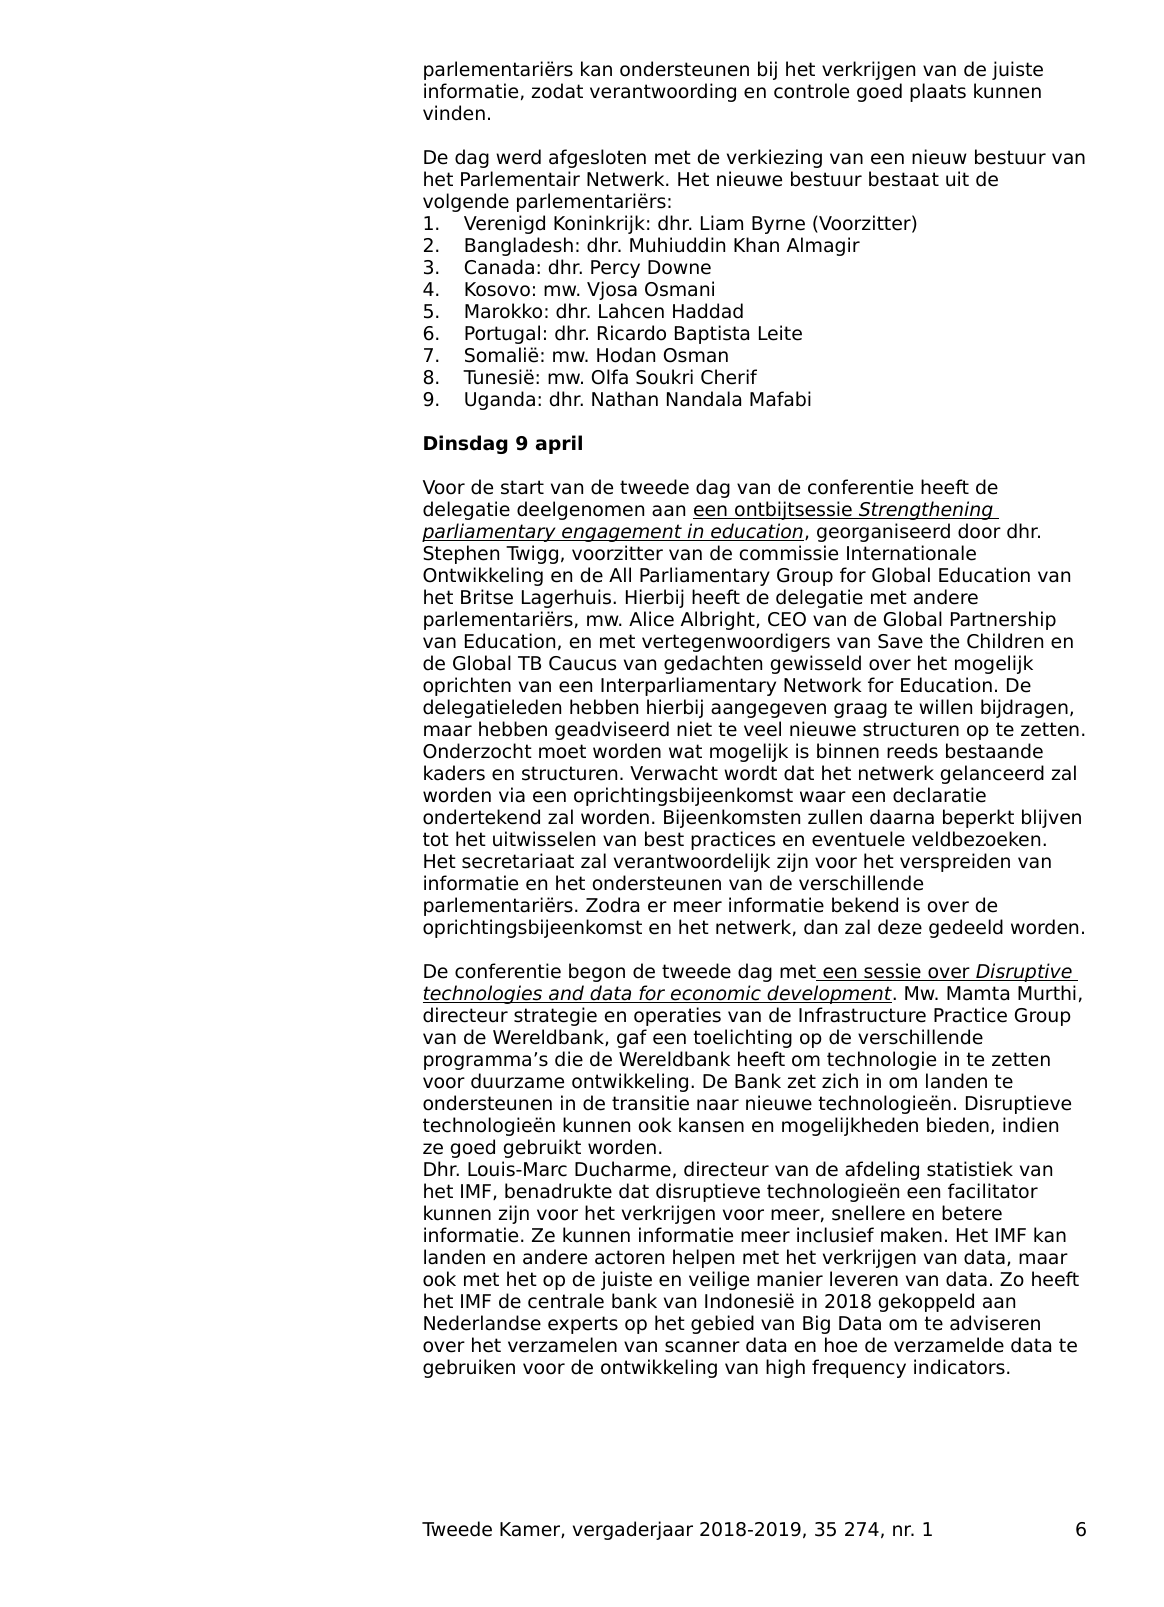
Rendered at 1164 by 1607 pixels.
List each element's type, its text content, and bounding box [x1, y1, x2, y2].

text 8. Tunesië: mw. Olfa Soukri Cherif [422, 367, 1087, 389]
text Voor de start van de tweede dag van de conferentie heeft de delegatie deelgenomen aan een ontbijtsessie Strengthening parliamentary engagement in education, georganiseerd door dhr. Stephen Twigg, voorzitter van de commissie Internationale Ontwikkeling en de All Parliamentary Group for Global Education van het Britse Lagerhuis. Hierbij heeft de delegatie met andere parlementariërs, mw. Alice Albright, CEO van de Global Partnership van Education, en met vertegenwoordigers van Save the Children en de Global TB Caucus van gedachten gewisseld over het mogelijk oprichten van een Interparliamentary Network for Education. De delegatieleden hebben hierbij aangegeven graag te willen bijdragen, maar hebben geadviseerd niet te veel nieuwe structuren op te zetten. Onderzocht moet worden wat mogelijk is binnen reeds bestaande kaders en structuren. Verwacht wordt dat het netwerk gelanceerd zal worden via een oprichtingsbijeenkomst waar een declaratie ondertekend zal worden. Bijeenkomsten zullen daarna beperkt blijven tot het uitwisselen van best practices en eventuele veldbezoeken. Het secretariaat zal verantwoordelijk zijn voor het verspreiden van informatie en het ondersteunen van de verschillende parlementariërs. Zodra er meer informatie bekend is over de oprichtingsbijeenkomst en het netwerk, dan zal deze gedeeld worden. [422, 477, 1087, 939]
text 5. Marokko: dhr. Lahcen Haddad [422, 301, 1087, 323]
text 3. Canada: dhr. Percy Downe [422, 257, 1087, 279]
text 2. Bangladesh: dhr. Muhiuddin Khan Almagir [422, 235, 1087, 257]
text 1. Verenigd Koninkrijk: dhr. Liam Byrne (Voorzitter) [422, 213, 1087, 235]
text parlementariërs kan ondersteunen bij het verkrijgen van de juiste informatie, zodat verantwoording en controle goed plaats kunnen vinden. [422, 59, 1087, 125]
text 7. Somalië: mw. Hodan Osman [422, 345, 1087, 367]
text 4. Kosovo: mw. Vjosa Osmani [422, 279, 1087, 301]
subtitle Dinsdag 9 april [422, 433, 1087, 455]
text 6. Portugal: dhr. Ricardo Baptista Leite [422, 323, 1087, 345]
text Dhr. Louis-Marc Ducharme, directeur van de afdeling statistiek van het IMF, benadrukte dat disruptieve technologieën een facilitator kunnen zijn voor het verkrijgen voor meer, snellere en betere informatie. Ze kunnen informatie meer inclusief maken. Het IMF kan landen en andere actoren helpen met het verkrijgen van data, maar ook met het op de juiste en veilige manier leveren van data. Zo heeft het IMF de centrale bank van Indonesië in 2018 gekoppeld aan Nederlandse experts op het gebied van Big Data om te adviseren over het verzamelen van scanner data en hoe de verzamelde data te gebruiken voor de ontwikkeling van high frequency indicators. [422, 1159, 1087, 1379]
text De conferentie begon de tweede dag met een sessie over Disruptive technologies and data for economic development. Mw. Mamta Murthi, directeur strategie en operaties van de Infrastructure Practice Group van de Wereldbank, gaf een toelichting op de verschillende programma’s die de Wereldbank heeft om technologie in te zetten voor duurzame ontwikkeling. De Bank zet zich in om landen te ondersteunen in de transitie naar nieuwe technologieën. Disruptieve technologieën kunnen ook kansen en mogelijkheden bieden, indien ze goed gebruikt worden. [422, 961, 1087, 1159]
text 9. Uganda: dhr. Nathan Nandala Mafabi [422, 389, 1087, 411]
text De dag werd afgesloten met de verkiezing van een nieuw bestuur van het Parlementair Netwerk. Het nieuwe bestuur bestaat uit de volgende parlementariërs: [422, 147, 1087, 213]
